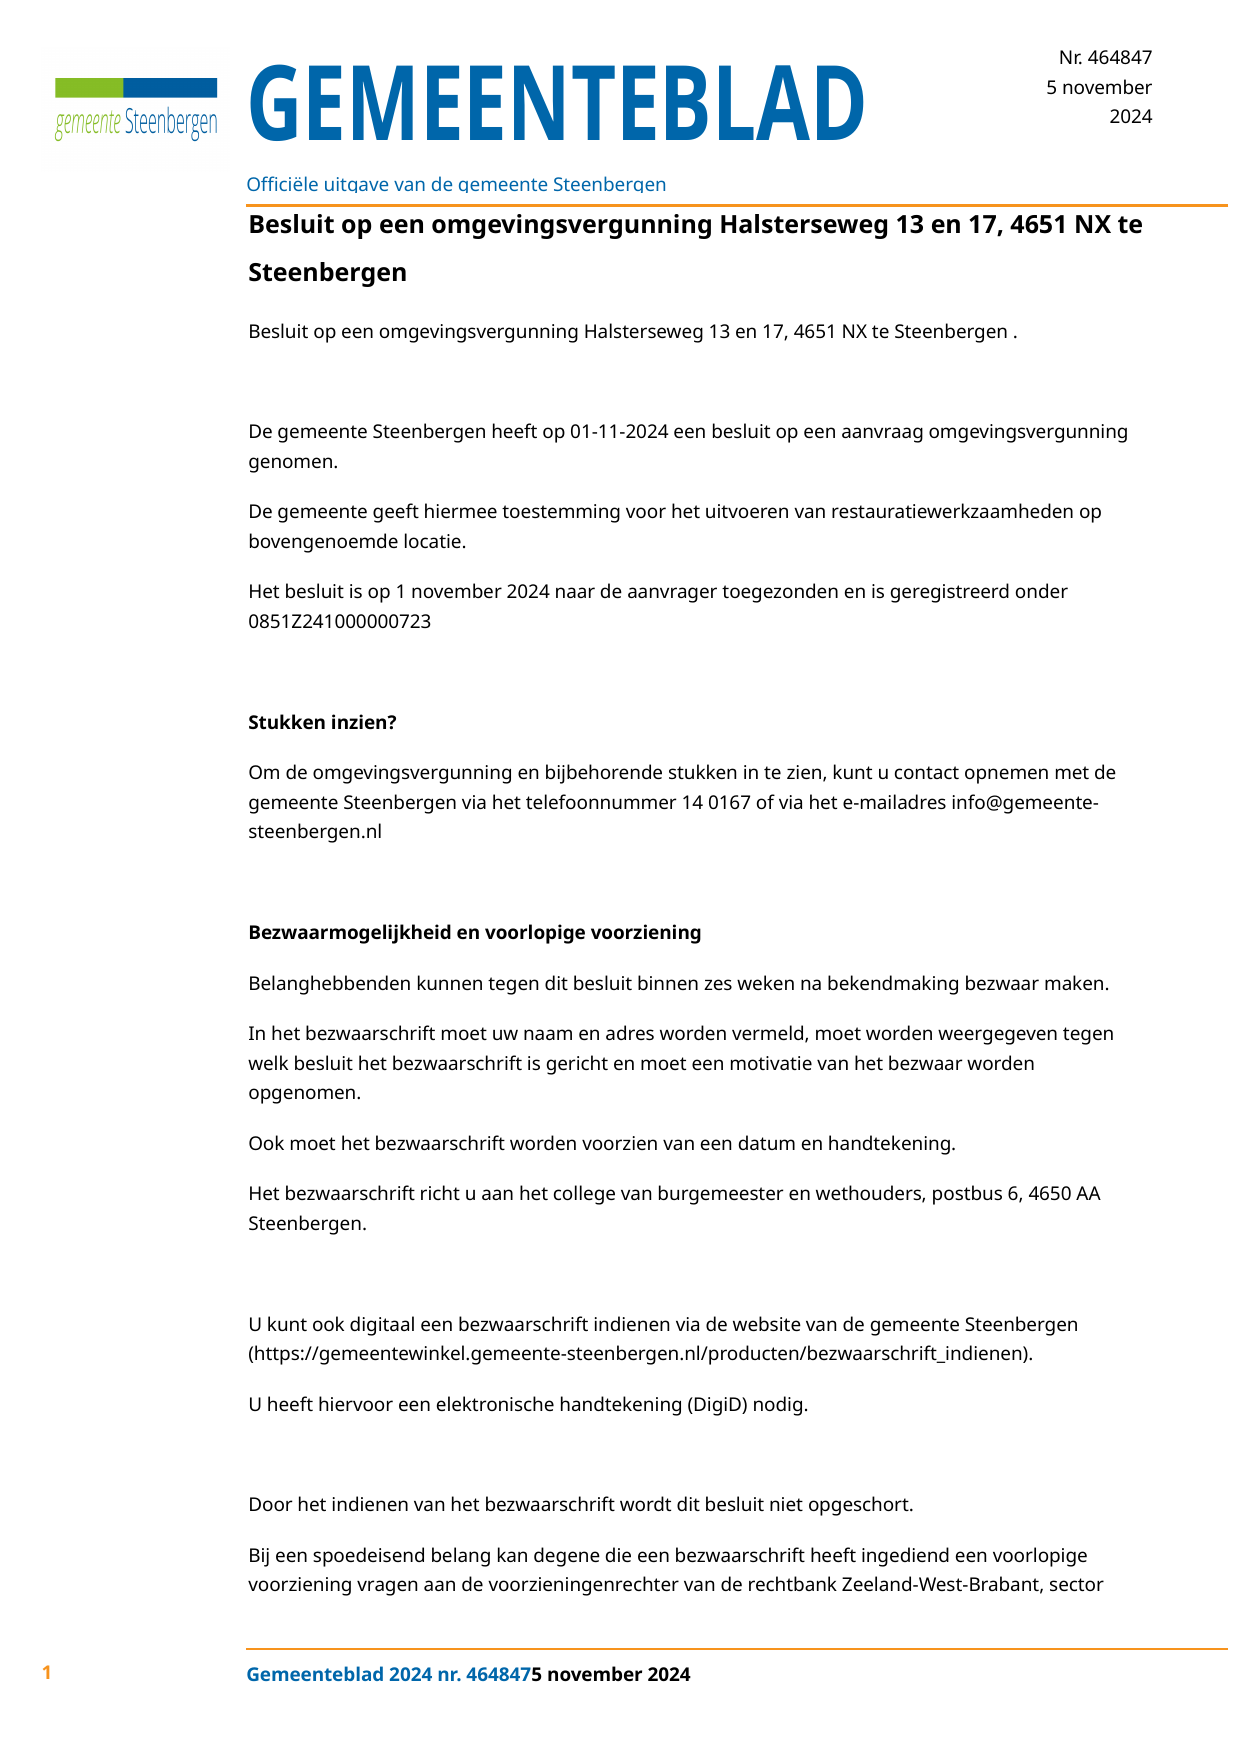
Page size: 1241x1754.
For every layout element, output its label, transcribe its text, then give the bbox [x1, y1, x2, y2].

text De gemeente geeft hiermee toestemming voor het uitvoeren van restauratiewerkzaamheden op bovengenoemde locatie. [248, 499, 1152, 554]
text Het besluit is op 1 november 2024 naar de aanvrager toegezonden en is geregistreerd onder 0851Z241000000723 [248, 579, 1152, 634]
text Besluit op een omgevingsvergunning Halsterseweg 13 en 17, 4651 NX te Steenbergen . [248, 318, 1152, 344]
text Stukken inzien? [248, 709, 1152, 735]
text Het bezwaarschrift richt u aan het college van burgemeester en wethouders, postbus 6, 4650 AA Steenbergen. [248, 1180, 1152, 1236]
text Bezwaarmogelijkheid en voorlopige voorziening [248, 919, 1152, 945]
text Om de omgevingsvergunning en bijbehorende stukken in te zien, kunt u contact opnemen met de gemeente Steenbergen via het telefoonnummer 14 0167 of via het e-mailadres info@gemeente-steenbergen.nl [248, 759, 1152, 844]
text In het bezwaarschrift moet uw naam en adres worden vermeld, moet worden weergegeven tegen welk besluit het bezwaarschrift is gericht en moet een motivatie van het bezwaar worden opgenomen. [248, 1020, 1152, 1105]
text Belanghebbenden kunnen tegen dit besluit binnen zes weken na bekendmaking bezwaar maken. [248, 970, 1152, 996]
text De gemeente Steenbergen heeft op 01-11-2024 een besluit op een aanvraag omgevingsvergunning genomen. [248, 419, 1152, 474]
text Door het indienen van het bezwaarschrift wordt dit besluit niet opgeschort. [248, 1492, 1152, 1517]
text Ook moet het bezwaarschrift worden voorzien van een datum en handtekening. [248, 1130, 1152, 1156]
text U heeft hiervoor een elektronische handtekening (DigiD) nodig. [248, 1391, 1152, 1417]
text Bij een spoedeisend belang kan degene die een bezwaarschrift heeft ingediend een voorlopige voorziening vragen aan de voorzieningenrechter van de rechtbank Zeeland-West-Brabant, sector [248, 1542, 1152, 1597]
picture [41, 47, 231, 172]
text Besluit op een omgevingsvergunning Halsterseweg 13 en 17, 4651 NX te Steenbergen [248, 207, 1152, 288]
text U kunt ook digitaal een bezwaarschrift indienen via de website van de gemeente Steenbergen (https://gemeentewinkel.gemeente-steenbergen.nl/producten/bezwaarschrift_indienen). [248, 1311, 1152, 1366]
